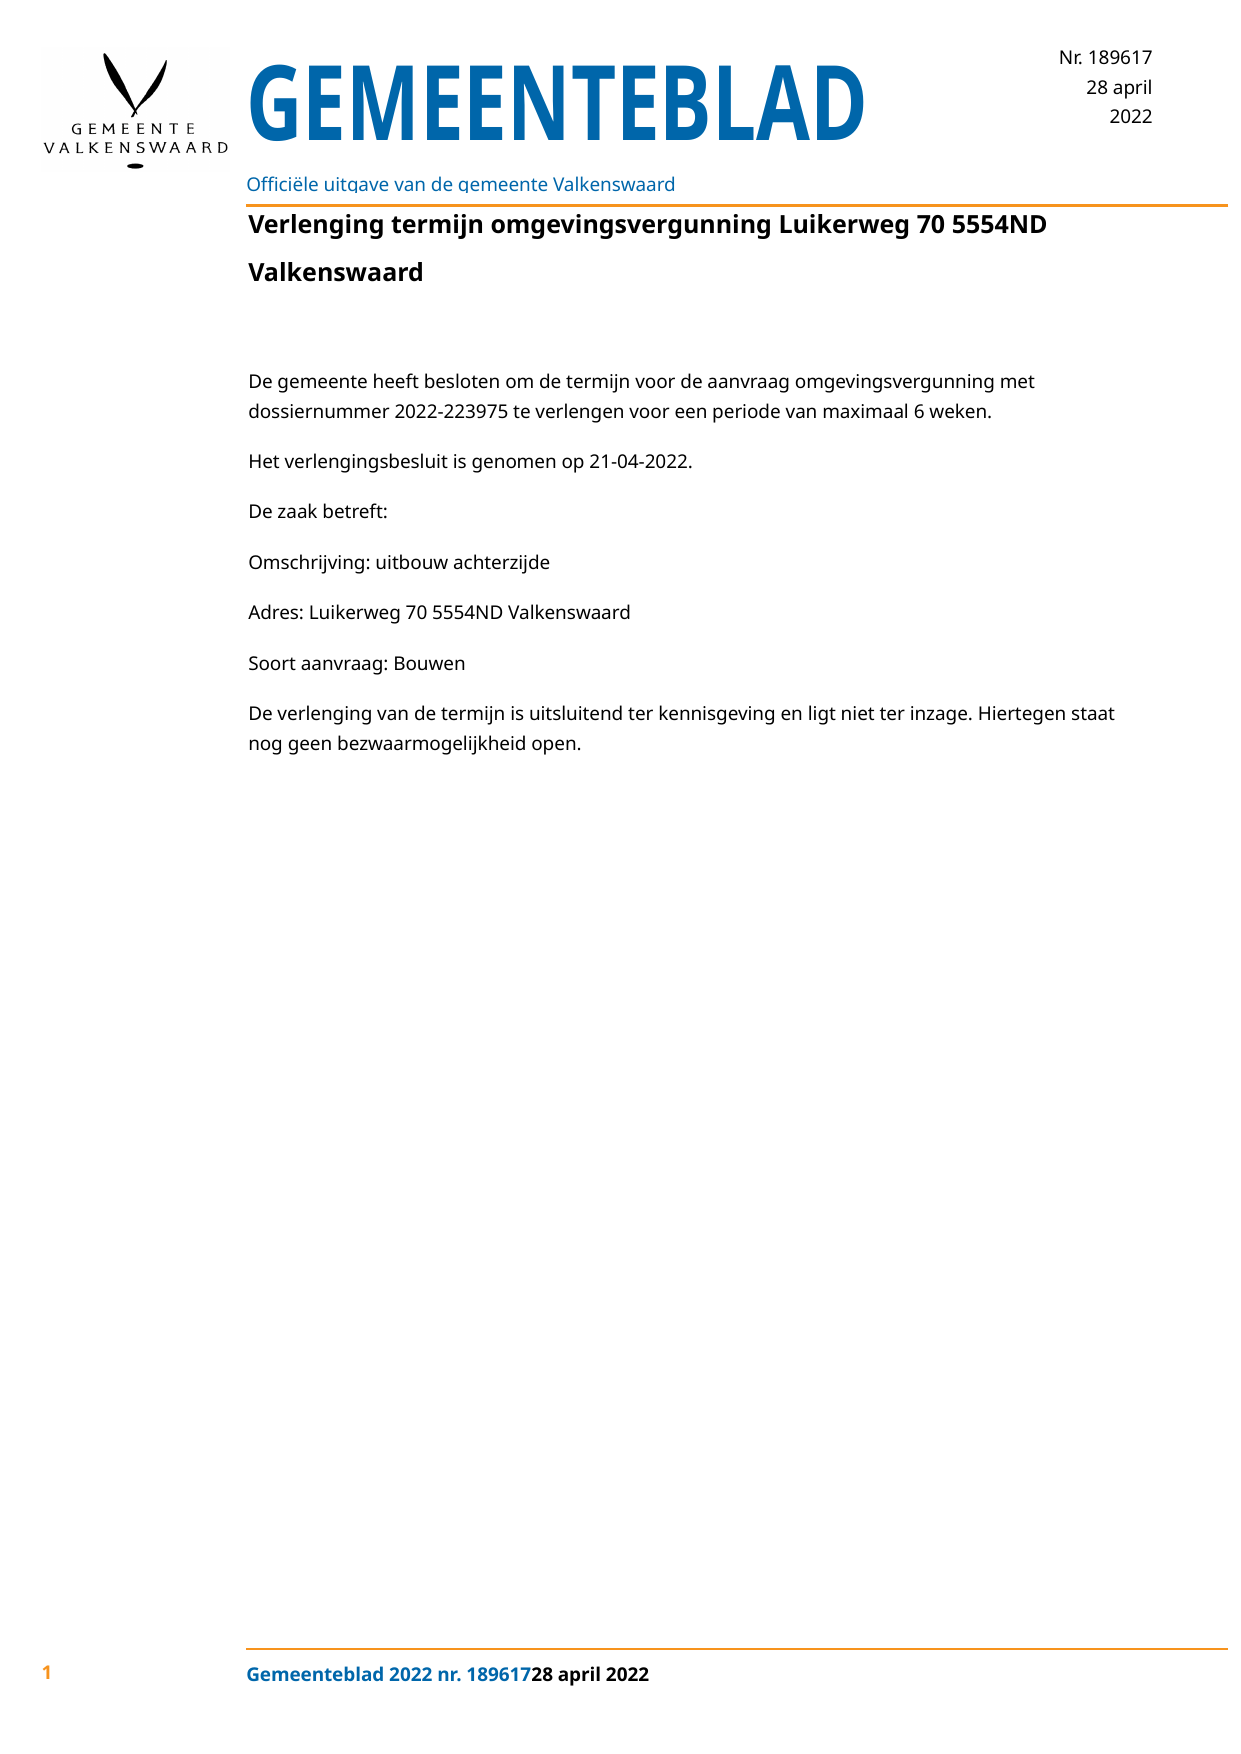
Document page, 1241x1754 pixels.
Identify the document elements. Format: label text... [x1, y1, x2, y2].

text Adres: Luikerweg 70 5554ND Valkenswaard [248, 599, 1152, 625]
text De verlenging van de termijn is uitsluitend ter kennisgeving en ligt niet ter inzage. Hiertegen staat nog geen bezwaarmogelijkheid open. [248, 700, 1152, 756]
text Het verlengingsbesluit is genomen op 21-04-2022. [248, 448, 1152, 474]
text Omschrijving: uitbouw achterzijde [248, 549, 1152, 575]
text Verlenging termijn omgevingsvergunning Luikerweg 70 5554ND Valkenswaard [248, 207, 1152, 288]
text De zaak betreft: [248, 499, 1152, 524]
text De gemeente heeft besloten om de termijn voor de aanvraag omgevingsvergunning met dossiernummer 2022-223975 te verlengen voor een periode van maximaal 6 weken. [248, 368, 1152, 424]
picture [41, 47, 231, 172]
text Soort aanvraag: Bouwen [248, 650, 1152, 676]
